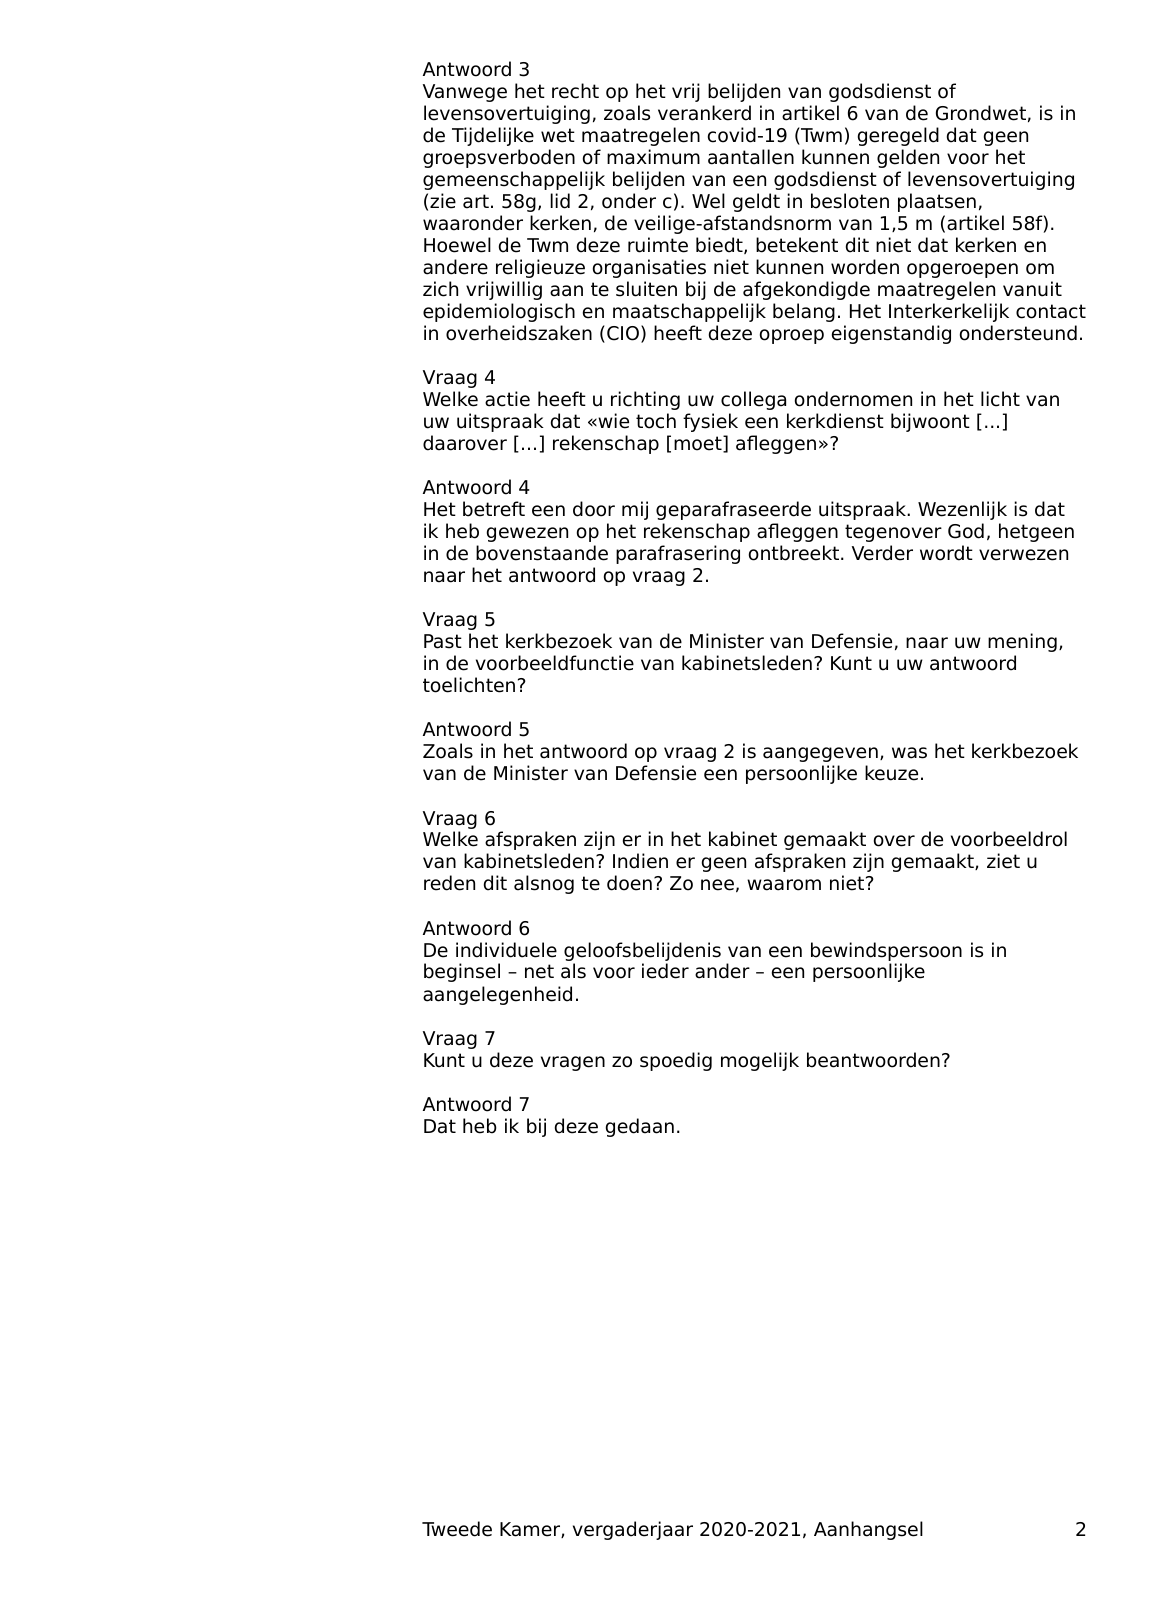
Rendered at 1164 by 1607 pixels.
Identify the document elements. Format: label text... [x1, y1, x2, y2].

text Vraag 4 [422, 367, 1087, 389]
text Dat heb ik bij deze gedaan. [422, 1116, 1087, 1138]
text Vanwege het recht op het vrij belijden van godsdienst of levensovertuiging, zoals verankerd in artikel 6 van de Grondwet, is in de Tijdelijke wet maatregelen covid-19 (Twm) geregeld dat geen groepsverboden of maximum aantallen kunnen gelden voor het gemeenschappelijk belijden van een godsdienst of levensovertuiging (zie art. 58g, lid 2, onder c). Wel geldt in besloten plaatsen, waaronder kerken, de veilige-afstandsnorm van 1,5 m (artikel 58f). [422, 81, 1087, 235]
text De individuele geloofsbelijdenis van een bewindspersoon is in beginsel – net als voor ieder ander – een persoonlijke aangelegenheid. [422, 939, 1087, 1005]
text Het betreft een door mij geparafraseerde uitspraak. Wezenlijk is dat ik heb gewezen op het rekenschap afleggen tegenover God, hetgeen in de bovenstaande parafrasering ontbreekt. Verder wordt verwezen naar het antwoord op vraag 2. [422, 499, 1087, 587]
text Antwoord 7 [422, 1094, 1087, 1116]
text Zoals in het antwoord op vraag 2 is aangegeven, was het kerkbezoek van de Minister van Defensie een persoonlijke keuze. [422, 741, 1087, 785]
text Welke actie heeft u richting uw collega ondernomen in het licht van uw uitspraak dat «wie toch fysiek een kerkdienst bijwoont [...] daarover [...] rekenschap [moet] afleggen»? [422, 389, 1087, 455]
text Vraag 6 [422, 807, 1087, 829]
text Past het kerkbezoek van de Minister van Defensie, naar uw mening, in de voorbeeldfunctie van kabinetsleden? Kunt u uw antwoord toelichten? [422, 631, 1087, 697]
text Antwoord 4 [422, 477, 1087, 499]
text Vraag 7 [422, 1028, 1087, 1049]
text Antwoord 6 [422, 917, 1087, 939]
text Vraag 5 [422, 609, 1087, 631]
text Antwoord 3 [422, 59, 1087, 81]
text Antwoord 5 [422, 719, 1087, 741]
text Hoewel de Twm deze ruimte biedt, betekent dit niet dat kerken en andere religieuze organisaties niet kunnen worden opgeroepen om zich vrijwillig aan te sluiten bij de afgekondigde maatregelen vanuit epidemiologisch en maatschappelijk belang. Het Interkerkelijk contact in overheidszaken (CIO) heeft deze oproep eigenstandig ondersteund. [422, 235, 1087, 345]
text Welke afspraken zijn er in het kabinet gemaakt over de voorbeeldrol van kabinetsleden? Indien er geen afspraken zijn gemaakt, ziet u reden dit alsnog te doen? Zo nee, waarom niet? [422, 829, 1087, 895]
text Kunt u deze vragen zo spoedig mogelijk beantwoorden? [422, 1049, 1087, 1072]
